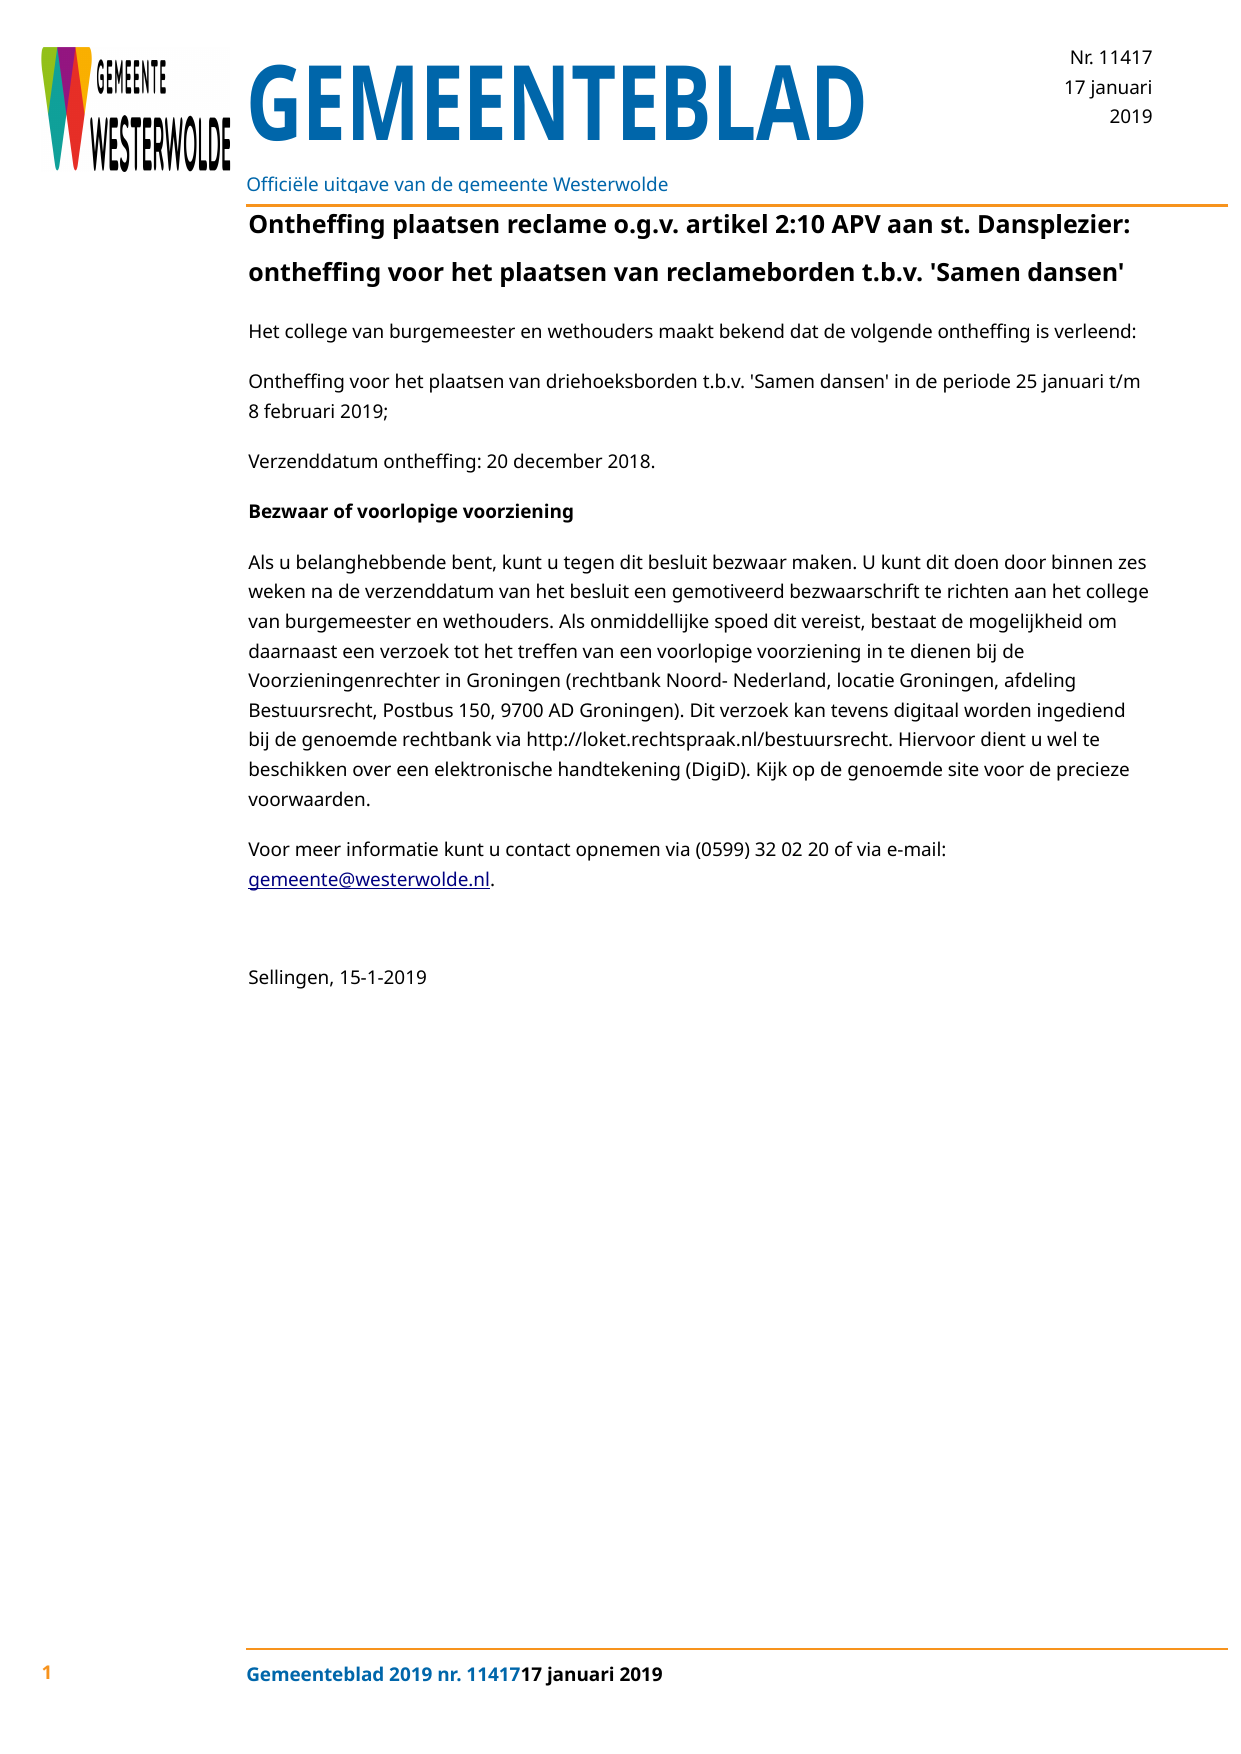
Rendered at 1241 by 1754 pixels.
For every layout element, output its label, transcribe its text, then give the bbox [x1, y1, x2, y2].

text Ontheffing plaatsen reclame o.g.v. artikel 2:10 APV aan st. Dansplezier: ontheffing voor het plaatsen van reclameborden t.b.v. 'Samen dansen' [248, 207, 1152, 288]
text Ontheffing voor het plaatsen van driehoeksborden t.b.v. 'Samen dansen' in de periode 25 januari t/m 8 februari 2019; [248, 368, 1152, 424]
picture [41, 47, 231, 172]
text Bezwaar of voorlopige voorziening [248, 499, 1152, 524]
text Sellingen, 15-1-2019 [248, 964, 1152, 990]
text Verzenddatum ontheffing: 20 december 2018. [248, 448, 1152, 474]
text Het college van burgemeester en wethouders maakt bekend dat de volgende ontheffing is verleend: [248, 318, 1152, 344]
text Als u belanghebbende bent, kunt u tegen dit besluit bezwaar maken. U kunt dit doen door binnen zes weken na de verzenddatum van het besluit een gemotiveerd bezwaarschrift te richten aan het college van burgemeester en wethouders. Als onmiddellijke spoed dit vereist, bestaat de mogelijkheid om daarnaast een verzoek tot het treffen van een voorlopige voorziening in te dienen bij de Voorzieningenrechter in Groningen (rechtbank Noord- Nederland, locatie Groningen, afdeling Bestuursrecht, Postbus 150, 9700 AD Groningen). Dit verzoek kan tevens digitaal worden ingediend bij de genoemde rechtbank via http://loket.rechtspraak.nl/bestuursrecht. Hiervoor dient u wel te beschikken over een elektronische handtekening (DigiD). Kijk op de genoemde site voor de precieze voorwaarden. [248, 549, 1152, 812]
text Voor meer informatie kunt u contact opnemen via (0599) 32 02 20 of via e-mail: gemeente@westerwolde.nl. [248, 836, 1152, 892]
